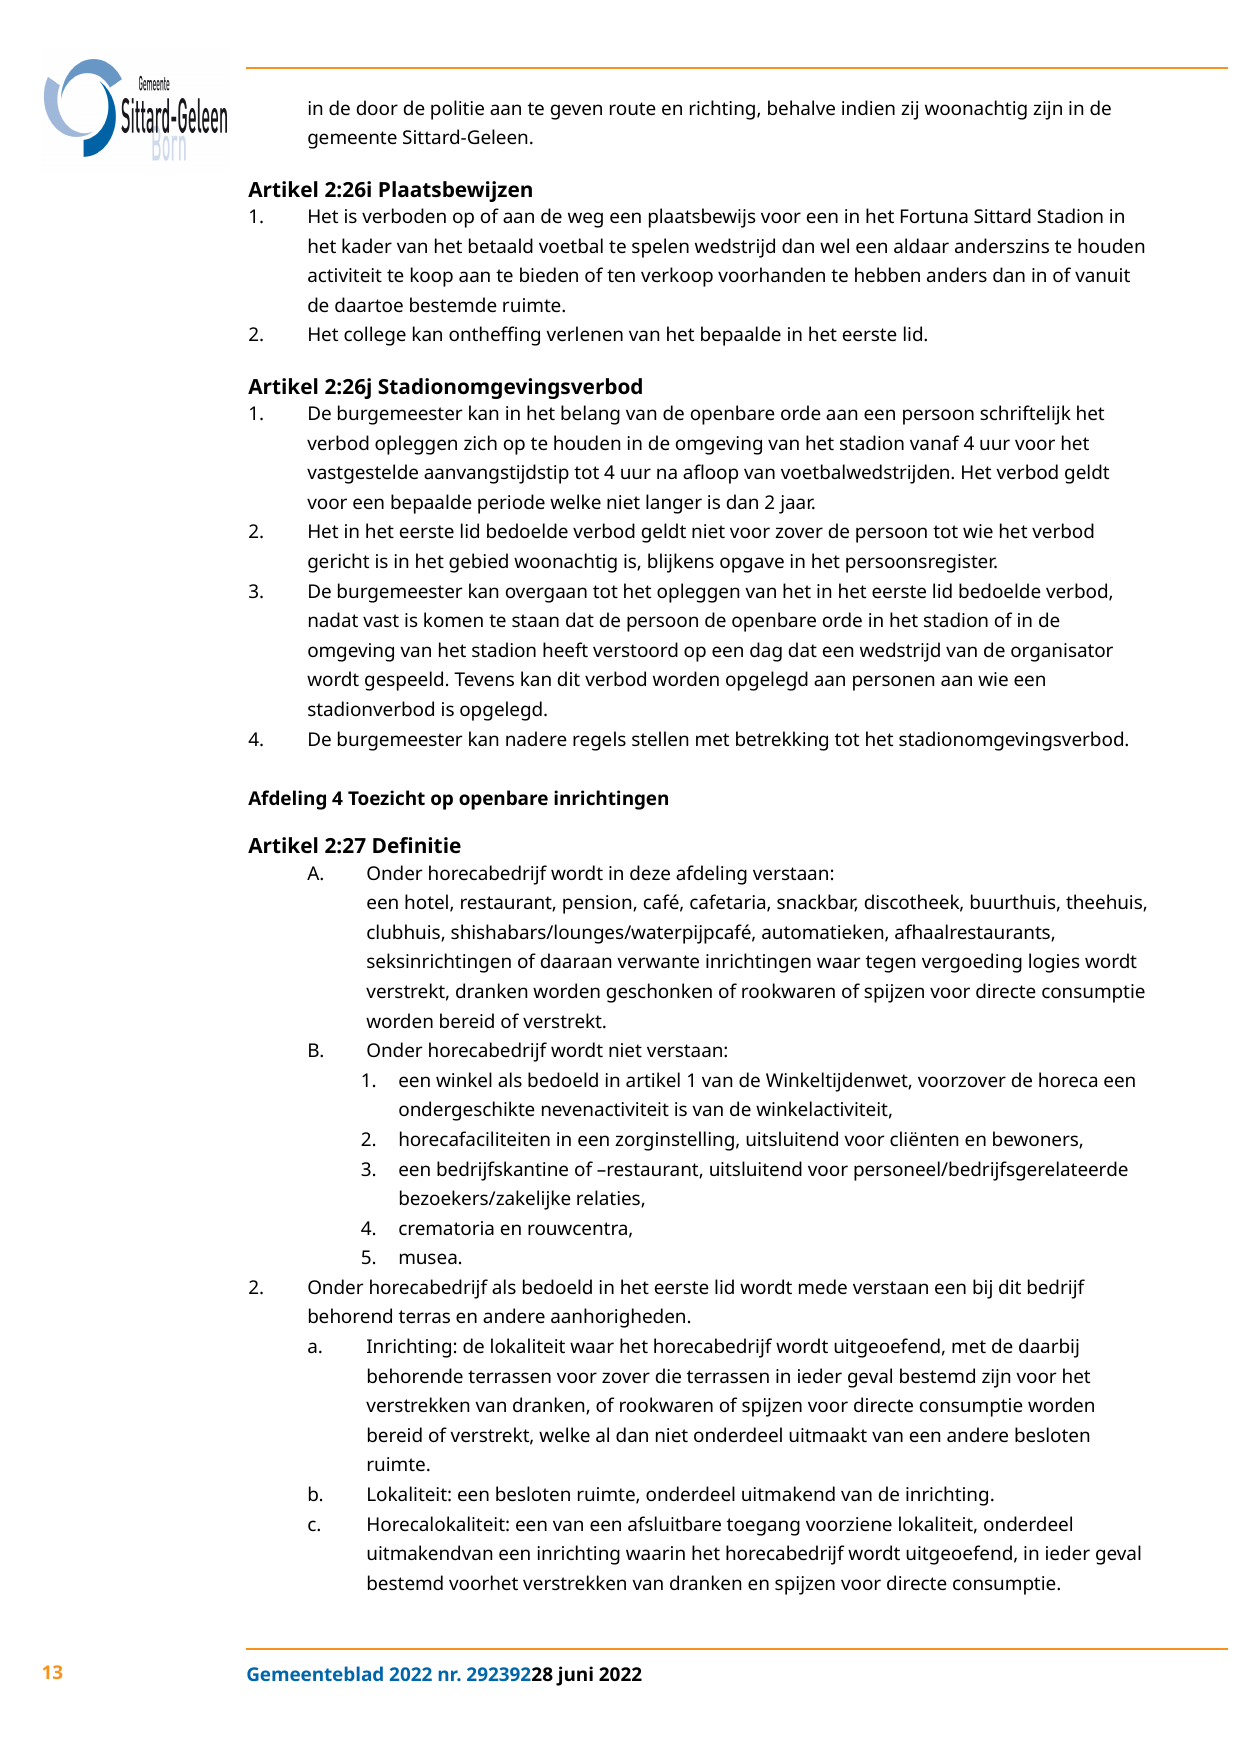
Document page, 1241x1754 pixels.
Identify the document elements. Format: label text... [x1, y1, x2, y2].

list Het in het eerste lid bedoelde verbod geldt niet voor zover de persoon tot wie het verbod gericht is in het gebied woonachtig is, blijkens opgave in het persoonsregister. [248, 519, 1152, 574]
list een hotel, restaurant, pension, café, cafetaria, snackbar, discotheek, buurthuis, theehuis, clubhuis, shishabars/lounges/waterpijpcafé, automatieken, afhaalrestaurants, seksinrichtingen of daaraan verwante inrichtingen waar tegen vergoeding logies wordt verstrekt, dranken worden geschonken of rookwaren of spijzen voor directe consumptie worden bereid of verstrekt. [307, 889, 1152, 1034]
picture [41, 47, 231, 172]
list Het college kan ontheffing verlenen van het bepaalde in het eerste lid. [248, 322, 1152, 347]
list Onder horecabedrijf wordt niet verstaan: [307, 1037, 1152, 1063]
list Het is verboden op of aan de weg een plaatsbewijs voor een in het Fortuna Sittard Stadion in het kader van het betaald voetbal te spelen wedstrijd dan wel een aldaar anderszins te houden activiteit te koop aan te bieden of ten verkoop voorhanden te hebben anders dan in of vanuit de daartoe bestemde ruimte. [248, 203, 1152, 318]
list crematoria en rouwcentra, [361, 1215, 1152, 1241]
list Horecalokaliteit: een van een afsluitbare toegang voorziene lokaliteit, onderdeel uitmakendvan een inrichting waarin het horecabedrijf wordt uitgeoefend, in ieder geval bestemd voorhet verstrekken van dranken en spijzen voor directe consumptie. [307, 1511, 1152, 1596]
list Onder horecabedrijf als bedoeld in het eerste lid wordt mede verstaan een bij dit bedrijf behorend terras en andere aanhorigheden. [248, 1274, 1152, 1329]
list een winkel als bedoeld in artikel 1 van de Winkeltijdenwet, voorzover de horeca een ondergeschikte nevenactiviteit is van de winkelactiviteit, [361, 1067, 1152, 1122]
list Inrichting: de lokaliteit waar het horecabedrijf wordt uitgeoefend, met de daarbij behorende terrassen voor zover die terrassen in ieder geval bestemd zijn voor het verstrekken van dranken, of rookwaren of spijzen voor directe consumptie worden bereid of verstrekt, welke al dan niet onderdeel uitmaakt van een andere besloten ruimte. [307, 1333, 1152, 1477]
list horecafaciliteiten in een zorginstelling, uitsluitend voor cliënten en bewoners, [361, 1126, 1152, 1152]
list Onder horecabedrijf wordt in deze afdeling verstaan: [307, 860, 1152, 886]
text Afdeling 4 Toezicht op openbare inrichtingen [248, 785, 1152, 811]
list Lokaliteit: een besloten ruimte, onderdeel uitmakend van de inrichting. [307, 1481, 1152, 1507]
list De burgemeester kan in het belang van de openbare orde aan een persoon schriftelijk het verbod opleggen zich op te houden in de omgeving van het stadion vanaf 4 uur voor het vastgestelde aanvangstijdstip tot 4 uur na afloop van voetbalwedstrijden. Het verbod geldt voor een bepaalde periode welke niet langer is dan 2 jaar. [248, 400, 1152, 515]
text Artikel 2:26j Stadionomgevingsverbod [248, 372, 1152, 400]
list in de door de politie aan te geven route en richting, behalve indien zij woonachtig zijn in de gemeente Sittard-Geleen. [248, 95, 1152, 150]
text Artikel 2:27 Definitie [248, 832, 1152, 860]
list een bedrijfskantine of –restaurant, uitsluitend voor personeel/bedrijfsgerelateerde bezoekers/zakelijke relaties, [361, 1156, 1152, 1211]
list De burgemeester kan nadere regels stellen met betrekking tot het stadionomgevingsverbod. [248, 726, 1152, 752]
list De burgemeester kan overgaan tot het opleggen van het in het eerste lid bedoelde verbod, nadat vast is komen te staan dat de persoon de openbare orde in het stadion of in de omgeving van het stadion heeft verstoord op een dag dat een wedstrijd van de organisator wordt gespeeld. Tevens kan dit verbod worden opgelegd aan personen aan wie een stadionverbod is opgelegd. [248, 578, 1152, 722]
text Artikel 2:26i Plaatsbewijzen [248, 175, 1152, 203]
list musea. [361, 1244, 1152, 1270]
